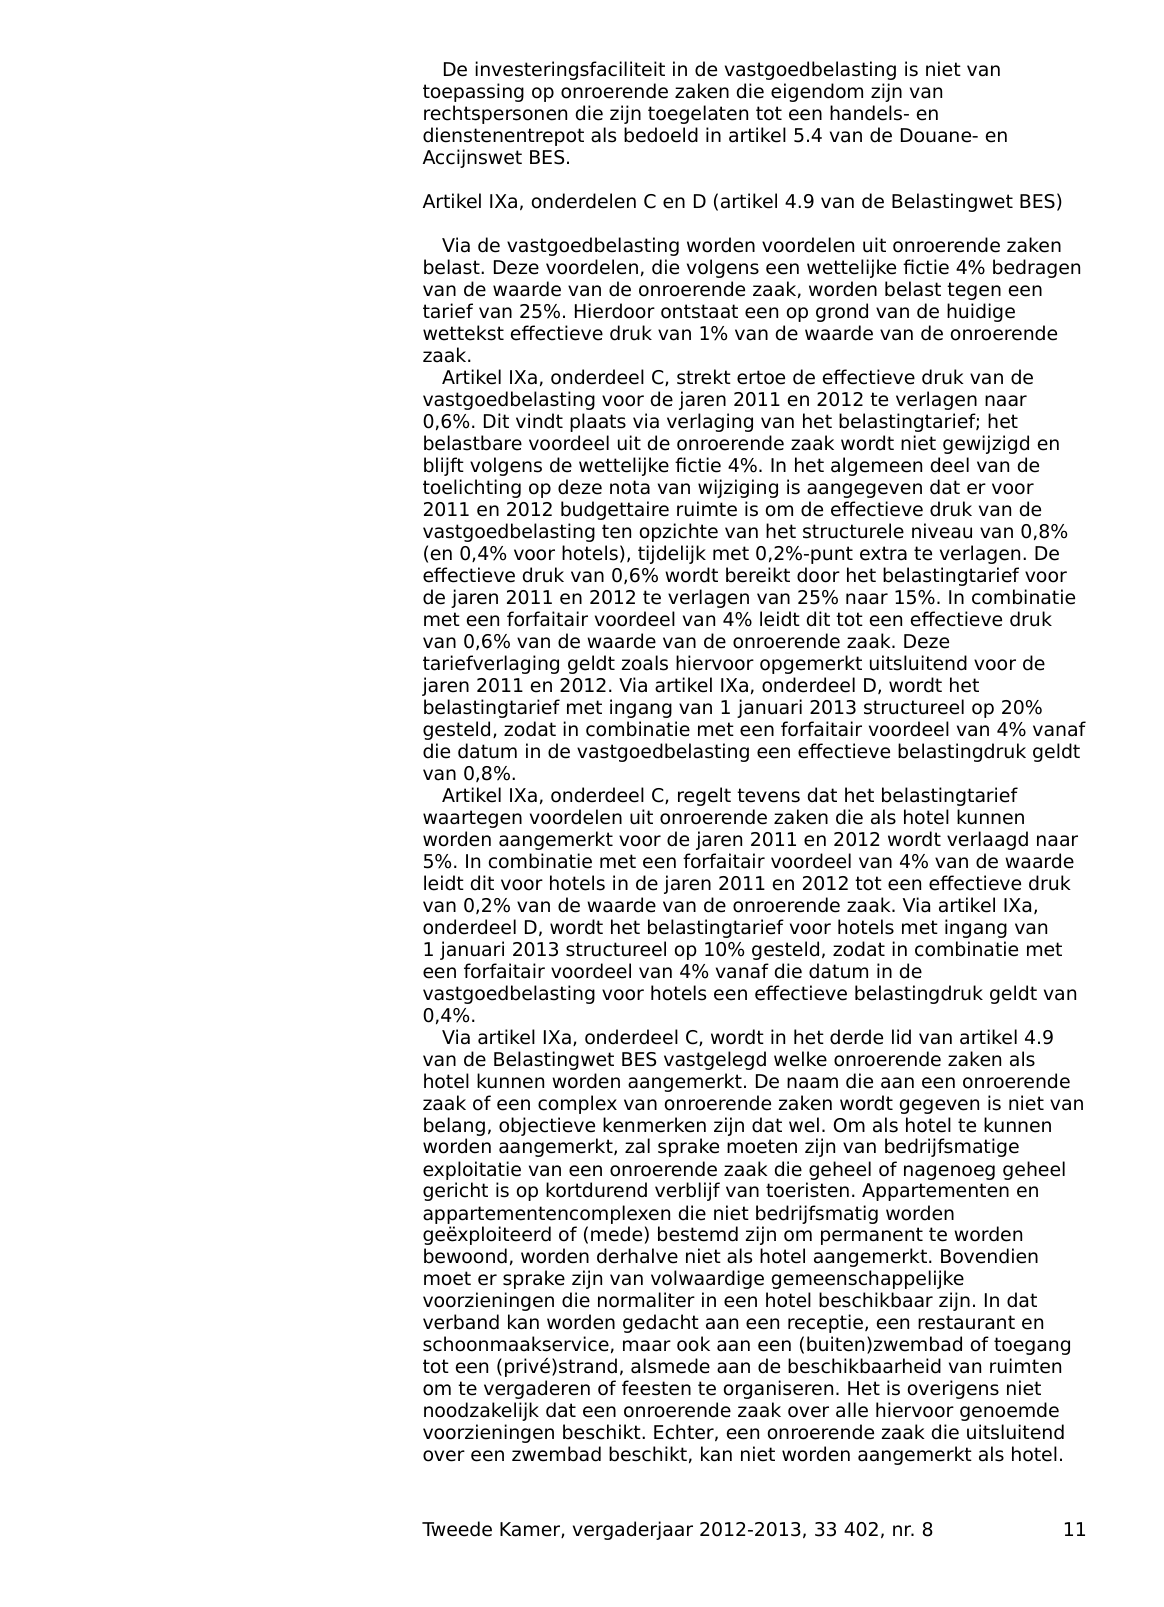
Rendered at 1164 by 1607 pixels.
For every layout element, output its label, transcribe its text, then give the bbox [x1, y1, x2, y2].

text Via artikel IXa, onderdeel C, wordt in het derde lid van artikel 4.9 van de Belastingwet BES vastgelegd welke onroerende zaken als hotel kunnen worden aangemerkt. De naam die aan een onroerende zaak of een complex van onroerende zaken wordt gegeven is niet van belang, objectieve kenmerken zijn dat wel. Om als hotel te kunnen worden aangemerkt, zal sprake moeten zijn van bedrijfsmatige exploitatie van een onroerende zaak die geheel of nagenoeg geheel gericht is op kortdurend verblijf van toeristen. Appartementen en appartementencomplexen die niet bedrijfsmatig worden geëxploiteerd of (mede) bestemd zijn om permanent te worden bewoond, worden derhalve niet als hotel aangemerkt. Bovendien moet er sprake zijn van volwaardige gemeenschappelijke voorzieningen die normaliter in een hotel beschikbaar zijn. In dat verband kan worden gedacht aan een receptie, een restaurant en schoonmaakservice, maar ook aan een (buiten)zwembad of toegang tot een (privé)strand, alsmede aan de beschikbaarheid van ruimten om te vergaderen of feesten te organiseren. Het is overigens niet noodzakelijk dat een onroerende zaak over alle hiervoor genoemde voorzieningen beschikt. Echter, een onroerende zaak die uitsluitend over een zwembad beschikt, kan niet worden aangemerkt als hotel. [422, 1027, 1087, 1466]
text De investeringsfaciliteit in de vastgoedbelasting is niet van toepassing op onroerende zaken die eigendom zijn van rechtspersonen die zijn toegelaten tot een handels- en dienstenentrepot als bedoeld in artikel 5.4 van de Douane- en Accijnswet BES. [422, 59, 1087, 169]
text Via de vastgoedbelasting worden voordelen uit onroerende zaken belast. Deze voordelen, die volgens een wettelijke fictie 4% bedragen van de waarde van de onroerende zaak, worden belast tegen een tarief van 25%. Hierdoor ontstaat een op grond van de huidige wettekst effectieve druk van 1% van de waarde van de onroerende zaak. [422, 235, 1087, 367]
subtitle Artikel IXa, onderdelen C en D (artikel 4.9 van de Belastingwet BES) [422, 191, 1087, 213]
text Artikel IXa, onderdeel C, strekt ertoe de effectieve druk van de vastgoedbelasting voor de jaren 2011 en 2012 te verlagen naar 0,6%. Dit vindt plaats via verlaging van het belastingtarief; het belastbare voordeel uit de onroerende zaak wordt niet gewijzigd en blijft volgens de wettelijke fictie 4%. In het algemeen deel van de toelichting op deze nota van wijziging is aangegeven dat er voor 2011 en 2012 budgettaire ruimte is om de effectieve druk van de vastgoedbelasting ten opzichte van het structurele niveau van 0,8% (en 0,4% voor hotels), tijdelijk met 0,2%-punt extra te verlagen. De effectieve druk van 0,6% wordt bereikt door het belastingtarief voor de jaren 2011 en 2012 te verlagen van 25% naar 15%. In combinatie met een forfaitair voordeel van 4% leidt dit tot een effectieve druk van 0,6% van de waarde van de onroerende zaak. Deze tariefverlaging geldt zoals hiervoor opgemerkt uitsluitend voor de jaren 2011 en 2012. Via artikel IXa, onderdeel D, wordt het belastingtarief met ingang van 1 januari 2013 structureel op 20% gesteld, zodat in combinatie met een forfaitair voordeel van 4% vanaf die datum in de vastgoedbelasting een effectieve belastingdruk geldt van 0,8%. [422, 367, 1087, 785]
text Artikel IXa, onderdeel C, regelt tevens dat het belastingtarief waartegen voordelen uit onroerende zaken die als hotel kunnen worden aangemerkt voor de jaren 2011 en 2012 wordt verlaagd naar 5%. In combinatie met een forfaitair voordeel van 4% van de waarde leidt dit voor hotels in de jaren 2011 en 2012 tot een effectieve druk van 0,2% van de waarde van de onroerende zaak. Via artikel IXa, onderdeel D, wordt het belastingtarief voor hotels met ingang van 1 januari 2013 structureel op 10% gesteld, zodat in combinatie met een forfaitair voordeel van 4% vanaf die datum in de vastgoedbelasting voor hotels een effectieve belastingdruk geldt van 0,4%. [422, 785, 1087, 1027]
